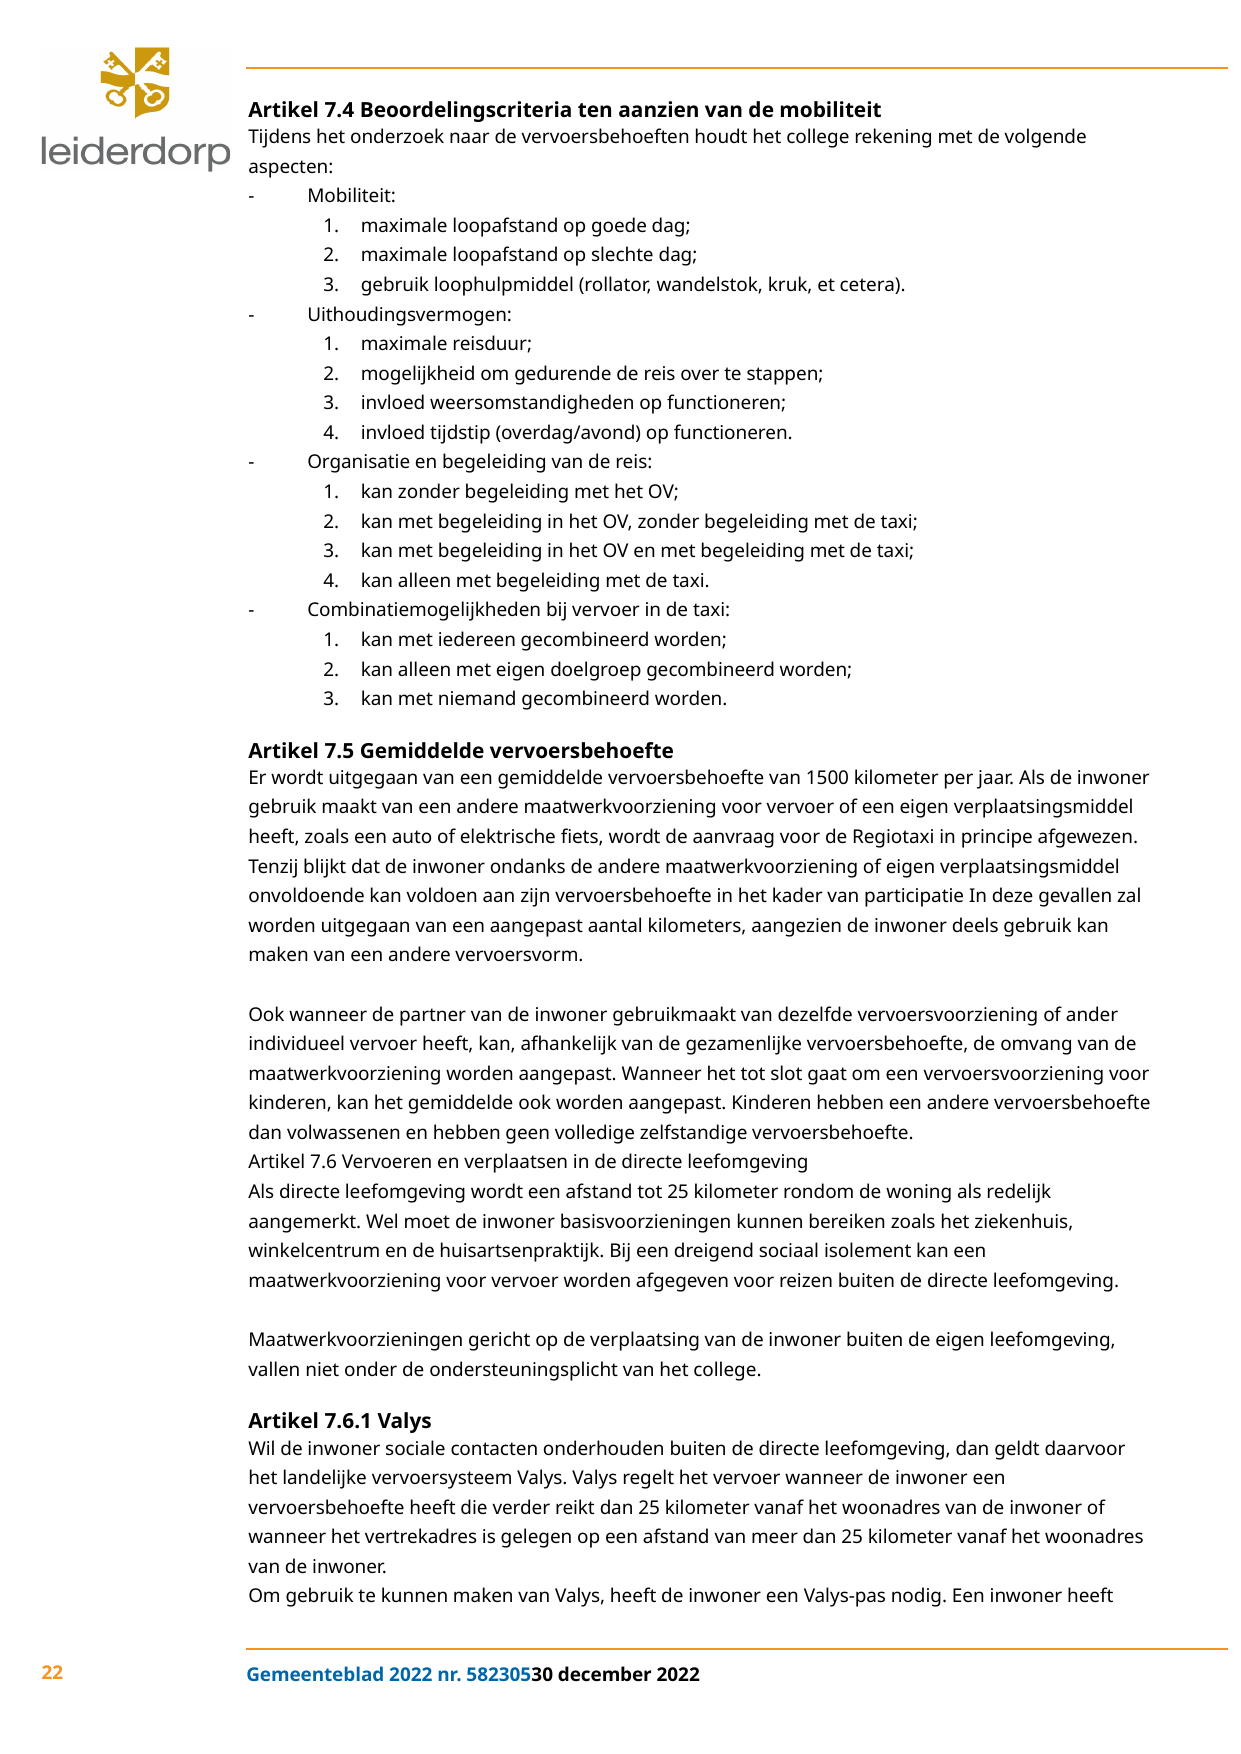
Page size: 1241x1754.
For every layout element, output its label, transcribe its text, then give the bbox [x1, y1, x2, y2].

list invloed weersomstandigheden op functioneren; [323, 389, 1152, 415]
list kan met niemand gecombineerd worden. [323, 685, 1152, 711]
text Ook wanneer de partner van de inwoner gebruikmaakt van dezelfde vervoersvoorziening of ander individueel vervoer heeft, kan, afhankelijk van de gezamenlijke vervoersbehoefte, de omvang van de maatwerkvoorziening worden aangepast. Wanneer het tot slot gaat om een vervoersvoorziening voor kinderen, kan het gemiddelde ook worden aangepast. Kinderen hebben een andere vervoersbehoefte dan volwassenen en hebben geen volledige zelfstandige vervoersbehoefte. [248, 1001, 1152, 1145]
list Uithoudingsvermogen: [248, 301, 1152, 326]
text Er wordt uitgegaan van een gemiddelde vervoersbehoefte van 1500 kilometer per jaar. Als de inwoner gebruik maakt van een andere maatwerkvoorziening voor vervoer of een eigen verplaatsingsmiddel heeft, zoals een auto of elektrische fiets, wordt de aanvraag voor de Regiotaxi in principe afgewezen. Tenzij blijkt dat de inwoner ondanks de andere maatwerkvoorziening of eigen verplaatsingsmiddel onvoldoende kan voldoen aan zijn vervoersbehoefte in het kader van participatie In deze gevallen zal worden uitgegaan van een aangepast aantal kilometers, aangezien de inwoner deels gebruik kan maken van een andere vervoersvorm. [248, 764, 1152, 967]
text Artikel 7.6.1 Valys [248, 1406, 1152, 1435]
list kan alleen met begeleiding met de taxi. [323, 567, 1152, 593]
list kan zonder begeleiding met het OV; [323, 478, 1152, 504]
text Artikel 7.5 Gemiddelde vervoersbehoefte [248, 736, 1152, 764]
list maximale loopafstand op goede dag; [323, 212, 1152, 238]
text Als directe leefomgeving wordt een afstand tot 25 kilometer rondom de woning als redelijk aangemerkt. Wel moet de inwoner basisvoorzieningen kunnen bereiken zoals het ziekenhuis, winkelcentrum en de huisartsenpraktijk. Bij een dreigend sociaal isolement kan een maatwerkvoorziening voor vervoer worden afgegeven voor reizen buiten de directe leefomgeving. [248, 1178, 1152, 1293]
list kan alleen met eigen doelgroep gecombineerd worden; [323, 656, 1152, 681]
text Tijdens het onderzoek naar de vervoersbehoeften houdt het college rekening met de volgende aspecten: [248, 123, 1152, 178]
text Artikel 7.4 Beoordelingscriteria ten aanzien van de mobiliteit [248, 95, 1152, 123]
list mogelijkheid om gedurende de reis over te stappen; [323, 360, 1152, 386]
list kan met begeleiding in het OV en met begeleiding met de taxi; [323, 537, 1152, 563]
list kan met iedereen gecombineerd worden; [323, 626, 1152, 652]
list gebruik loophulpmiddel (rollator, wandelstok, kruk, et cetera). [323, 271, 1152, 297]
list Combinatiemogelijkheden bij vervoer in de taxi: [248, 597, 1152, 622]
list maximale reisduur; [323, 330, 1152, 356]
list maximale loopafstand op slechte dag; [323, 242, 1152, 267]
text Wil de inwoner sociale contacten onderhouden buiten de directe leefomgeving, dan geldt daarvoor het landelijke vervoersysteem Valys. Valys regelt het vervoer wanneer de inwoner een vervoersbehoefte heeft die verder reikt dan 25 kilometer vanaf het woonadres van de inwoner of wanneer het vertrekadres is gelegen op een afstand van meer dan 25 kilometer vanaf het woonadres van de inwoner. [248, 1435, 1152, 1579]
picture [41, 47, 231, 172]
list kan met begeleiding in het OV, zonder begeleiding met de taxi; [323, 508, 1152, 533]
list Mobiliteit: [248, 182, 1152, 208]
text Om gebruik te kunnen maken van Valys, heeft de inwoner een Valys-pas nodig. Een inwoner heeft [248, 1583, 1152, 1608]
list invloed tijdstip (overdag/avond) op functioneren. [323, 419, 1152, 445]
text Artikel 7.6 Vervoeren en verplaatsen in de directe leefomgeving [248, 1149, 1152, 1174]
text Maatwerkvoorzieningen gericht op de verplaatsing van de inwoner buiten de eigen leefomgeving, vallen niet onder de ondersteuningsplicht van het college. [248, 1326, 1152, 1382]
list Organisatie en begeleiding van de reis: [248, 449, 1152, 474]
